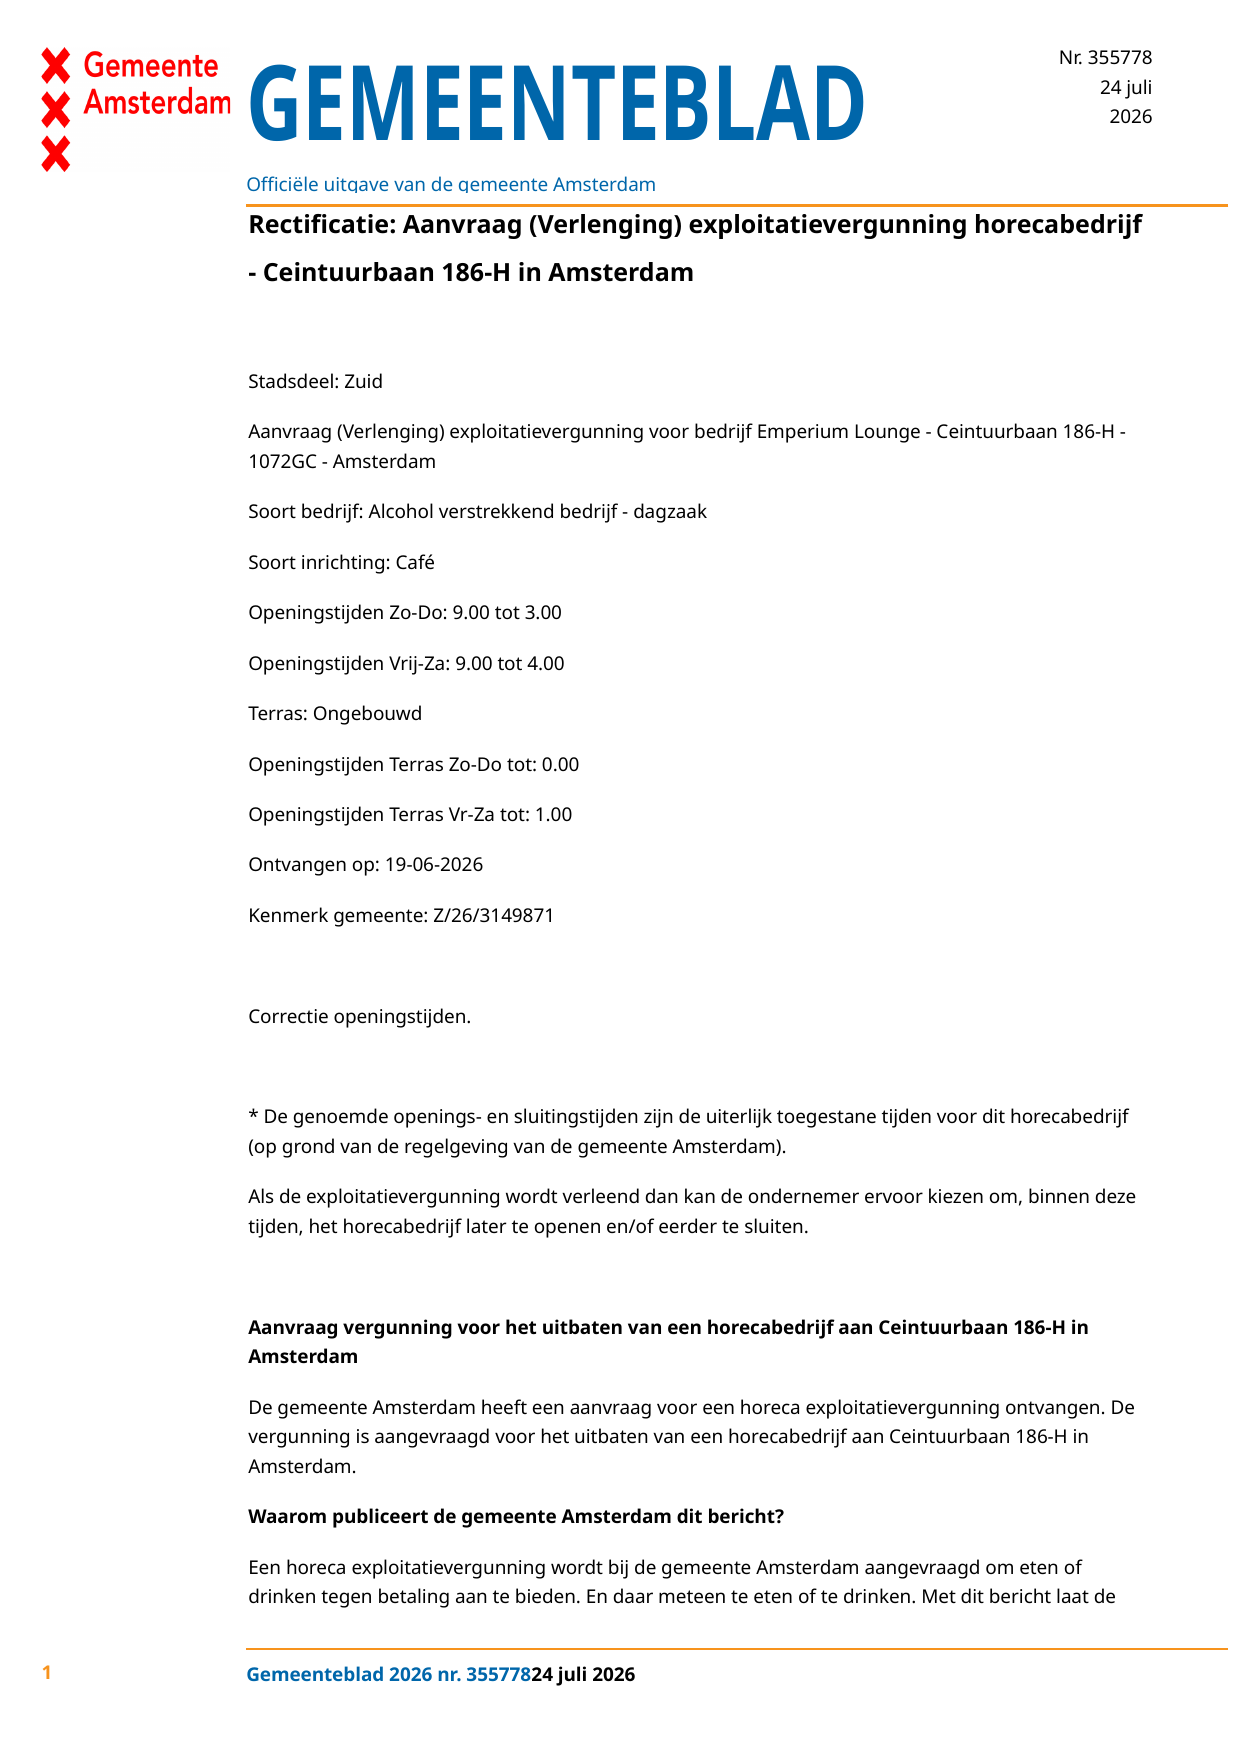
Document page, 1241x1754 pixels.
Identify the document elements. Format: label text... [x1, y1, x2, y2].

picture [41, 47, 231, 172]
text Openingstijden Terras Vr-Za tot: 1.00 [248, 801, 1152, 827]
text Aanvraag vergunning voor het uitbaten van een horecabedrijf aan Ceintuurbaan 186-H in Amsterdam [248, 1314, 1152, 1369]
text Aanvraag (Verlenging) exploitatievergunning voor bedrijf Emperium Lounge - Ceintuurbaan 186-H - 1072GC - Amsterdam [248, 419, 1152, 474]
text Terras: Ongebouwd [248, 700, 1152, 726]
text * De genoemde openings- en sluitingstijden zijn de uiterlijk toegestane tijden voor dit horecabedrijf (op grond van de regelgeving van de gemeente Amsterdam). [248, 1104, 1152, 1159]
text Een horeca exploitatievergunning wordt bij de gemeente Amsterdam aangevraagd om eten of drinken tegen betaling aan te bieden. En daar meteen te eten of te drinken. Met dit bericht laat de [248, 1554, 1152, 1609]
text Waarom publiceert de gemeente Amsterdam dit bericht? [248, 1504, 1152, 1529]
text De gemeente Amsterdam heeft een aanvraag voor een horeca exploitatievergunning ontvangen. De vergunning is aangevraagd voor het uitbaten van een horecabedrijf aan Ceintuurbaan 186-H in Amsterdam. [248, 1394, 1152, 1479]
text Openingstijden Vrij-Za: 9.00 tot 4.00 [248, 650, 1152, 676]
text Stadsdeel: Zuid [248, 368, 1152, 394]
text Rectificatie: Aanvraag (Verlenging) exploitatievergunning horecabedrijf - Ceintuurbaan 186-H in Amsterdam [248, 207, 1152, 288]
text Soort bedrijf: Alcohol verstrekkend bedrijf - dagzaak [248, 499, 1152, 524]
text Correctie openingstijden. [248, 1003, 1152, 1029]
text Kenmerk gemeente: Z/26/3149871 [248, 902, 1152, 928]
text Ontvangen op: 19-06-2026 [248, 852, 1152, 877]
text Openingstijden Zo-Do: 9.00 tot 3.00 [248, 599, 1152, 625]
text Soort inrichting: Café [248, 549, 1152, 575]
text Als de exploitatievergunning wordt verleend dan kan de ondernemer ervoor kiezen om, binnen deze tijden, het horecabedrijf later te openen en/of eerder te sluiten. [248, 1184, 1152, 1239]
text Openingstijden Terras Zo-Do tot: 0.00 [248, 751, 1152, 777]
